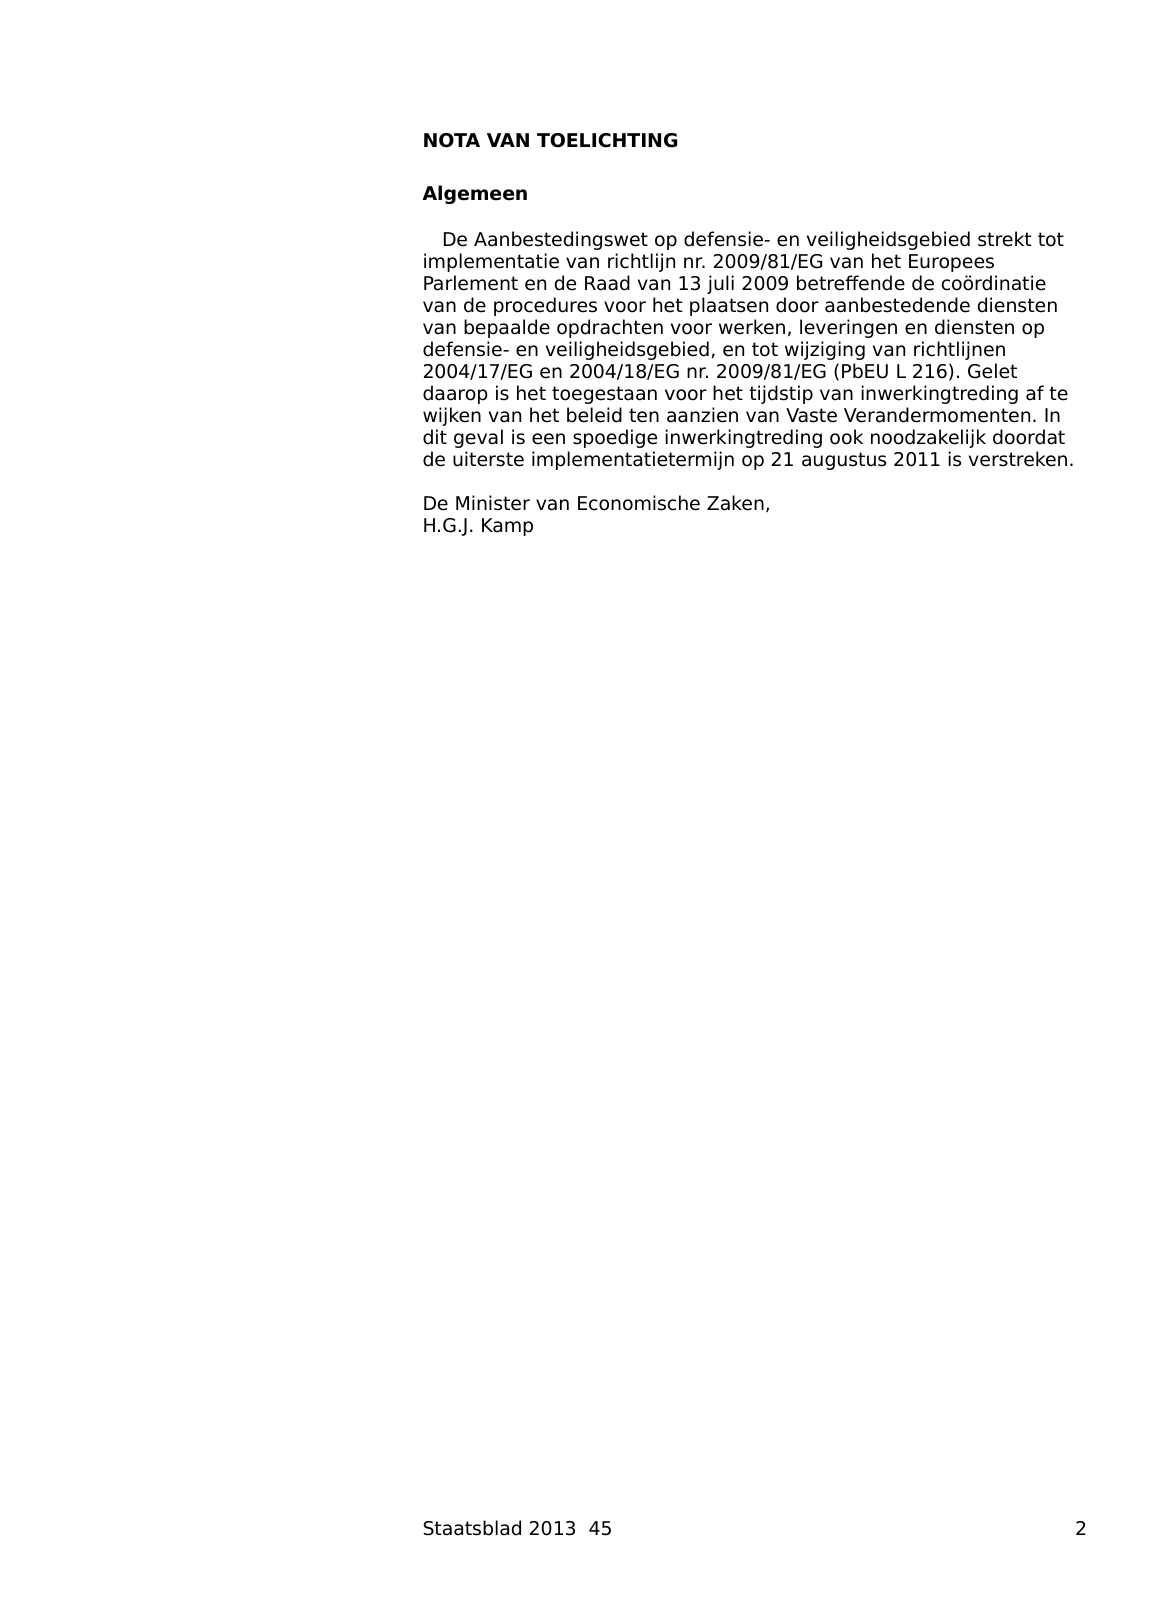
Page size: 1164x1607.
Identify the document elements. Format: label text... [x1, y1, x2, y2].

subtitle Algemeen [422, 182, 1087, 204]
text De Minister van Economische Zaken, H.G.J. Kamp [422, 493, 1087, 537]
subtitle NOTA VAN TOELICHTING [422, 130, 1087, 152]
text De Aanbestedingswet op defensie- en veiligheidsgebied strekt tot implementatie van richtlijn nr. 2009/81/EG van het Europees Parlement en de Raad van 13 juli 2009 betreffende de coördinatie van de procedures voor het plaatsen door aanbestedende diensten van bepaalde opdrachten voor werken, leveringen en diensten op defensie- en veiligheidsgebied, en tot wijziging van richtlijnen 2004/17/EG en 2004/18/EG nr. 2009/81/EG (PbEU L 216). Gelet daarop is het toegestaan voor het tijdstip van inwerkingtreding af te wijken van het beleid ten aanzien van Vaste Verandermomenten. In dit geval is een spoedige inwerkingtreding ook noodzakelijk doordat de uiterste implementatietermijn op 21 augustus 2011 is verstreken. [422, 229, 1087, 471]
